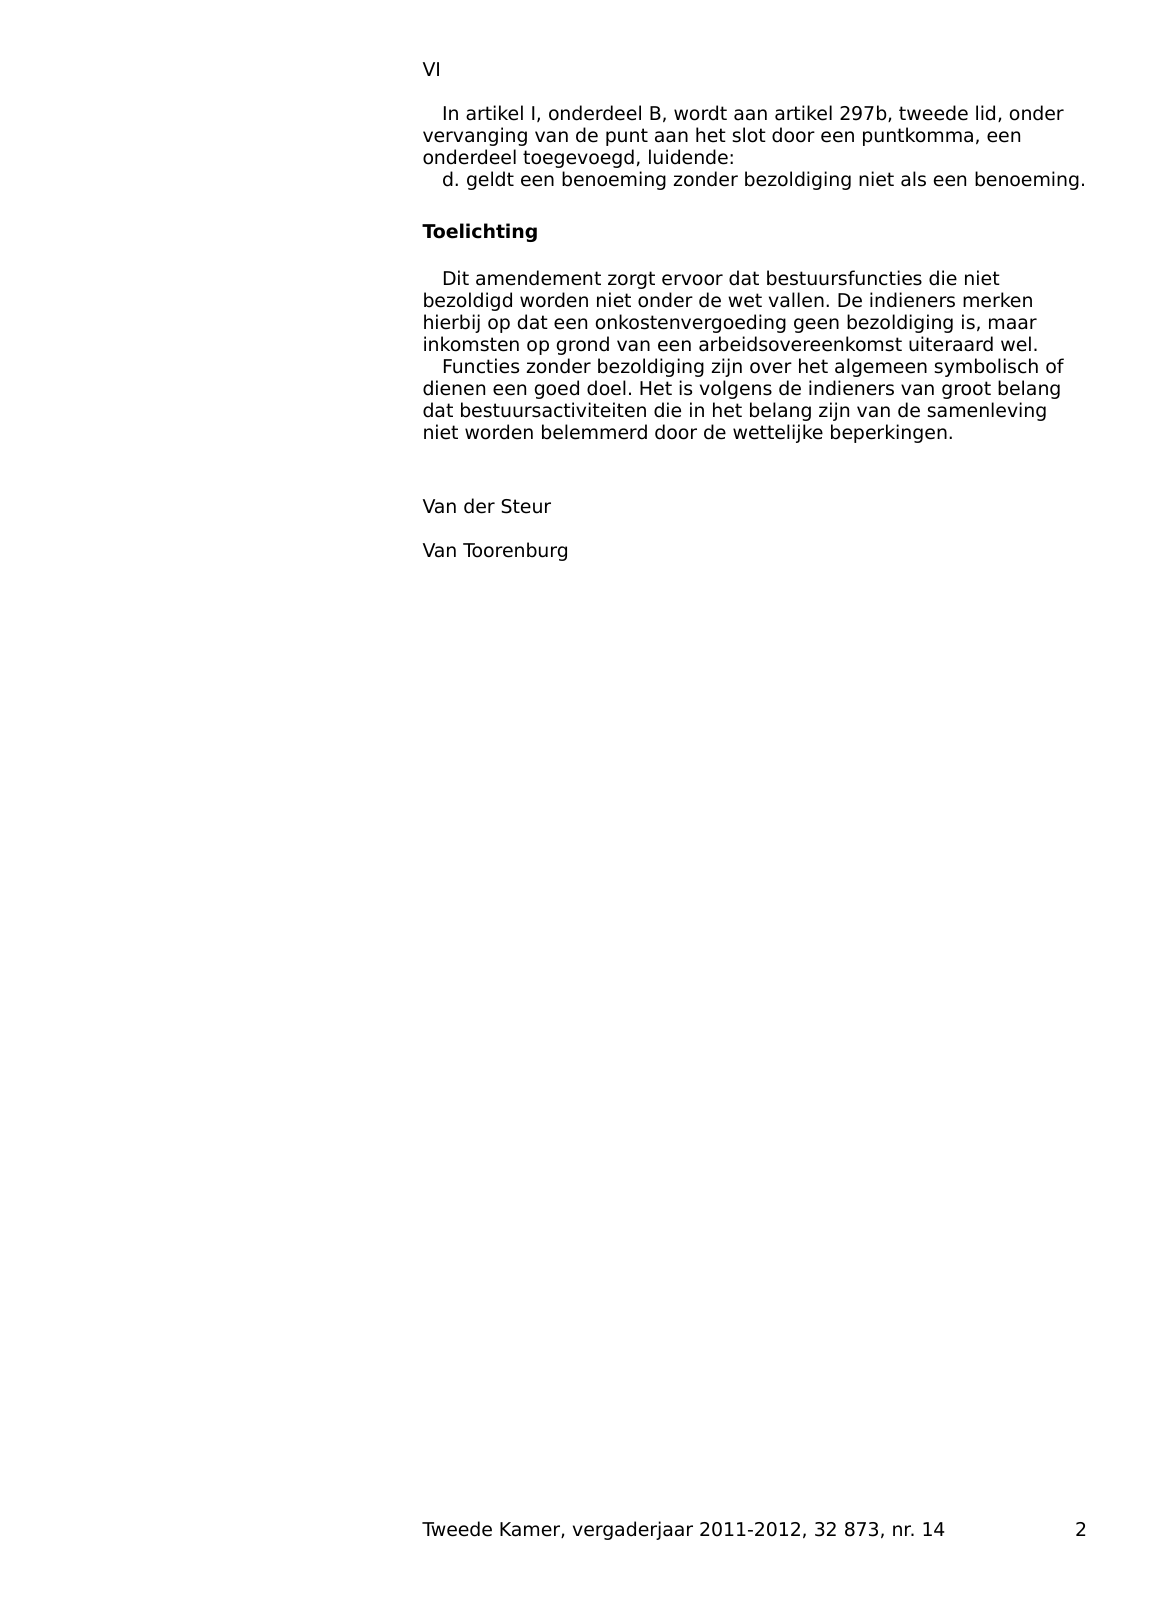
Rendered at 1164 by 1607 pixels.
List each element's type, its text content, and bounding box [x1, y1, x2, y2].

subtitle VI [422, 59, 1087, 81]
text d. geldt een benoeming zonder bezoldiging niet als een benoeming. [422, 169, 1087, 191]
subtitle Toelichting [422, 221, 1087, 243]
text Van der Steur Van Toorenburg [422, 474, 1087, 562]
text Dit amendement zorgt ervoor dat bestuursfuncties die niet bezoldigd worden niet onder de wet vallen. De indieners merken hierbij op dat een onkostenvergoeding geen bezoldiging is, maar inkomsten op grond van een arbeidsovereenkomst uiteraard wel. [422, 268, 1087, 356]
text Functies zonder bezoldiging zijn over het algemeen symbolisch of dienen een goed doel. Het is volgens de indieners van groot belang dat bestuursactiviteiten die in het belang zijn van de samenleving niet worden belemmerd door de wettelijke beperkingen. [422, 356, 1087, 444]
text In artikel I, onderdeel B, wordt aan artikel 297b, tweede lid, onder vervanging van de punt aan het slot door een puntkomma, een onderdeel toegevoegd, luidende: [422, 103, 1087, 169]
